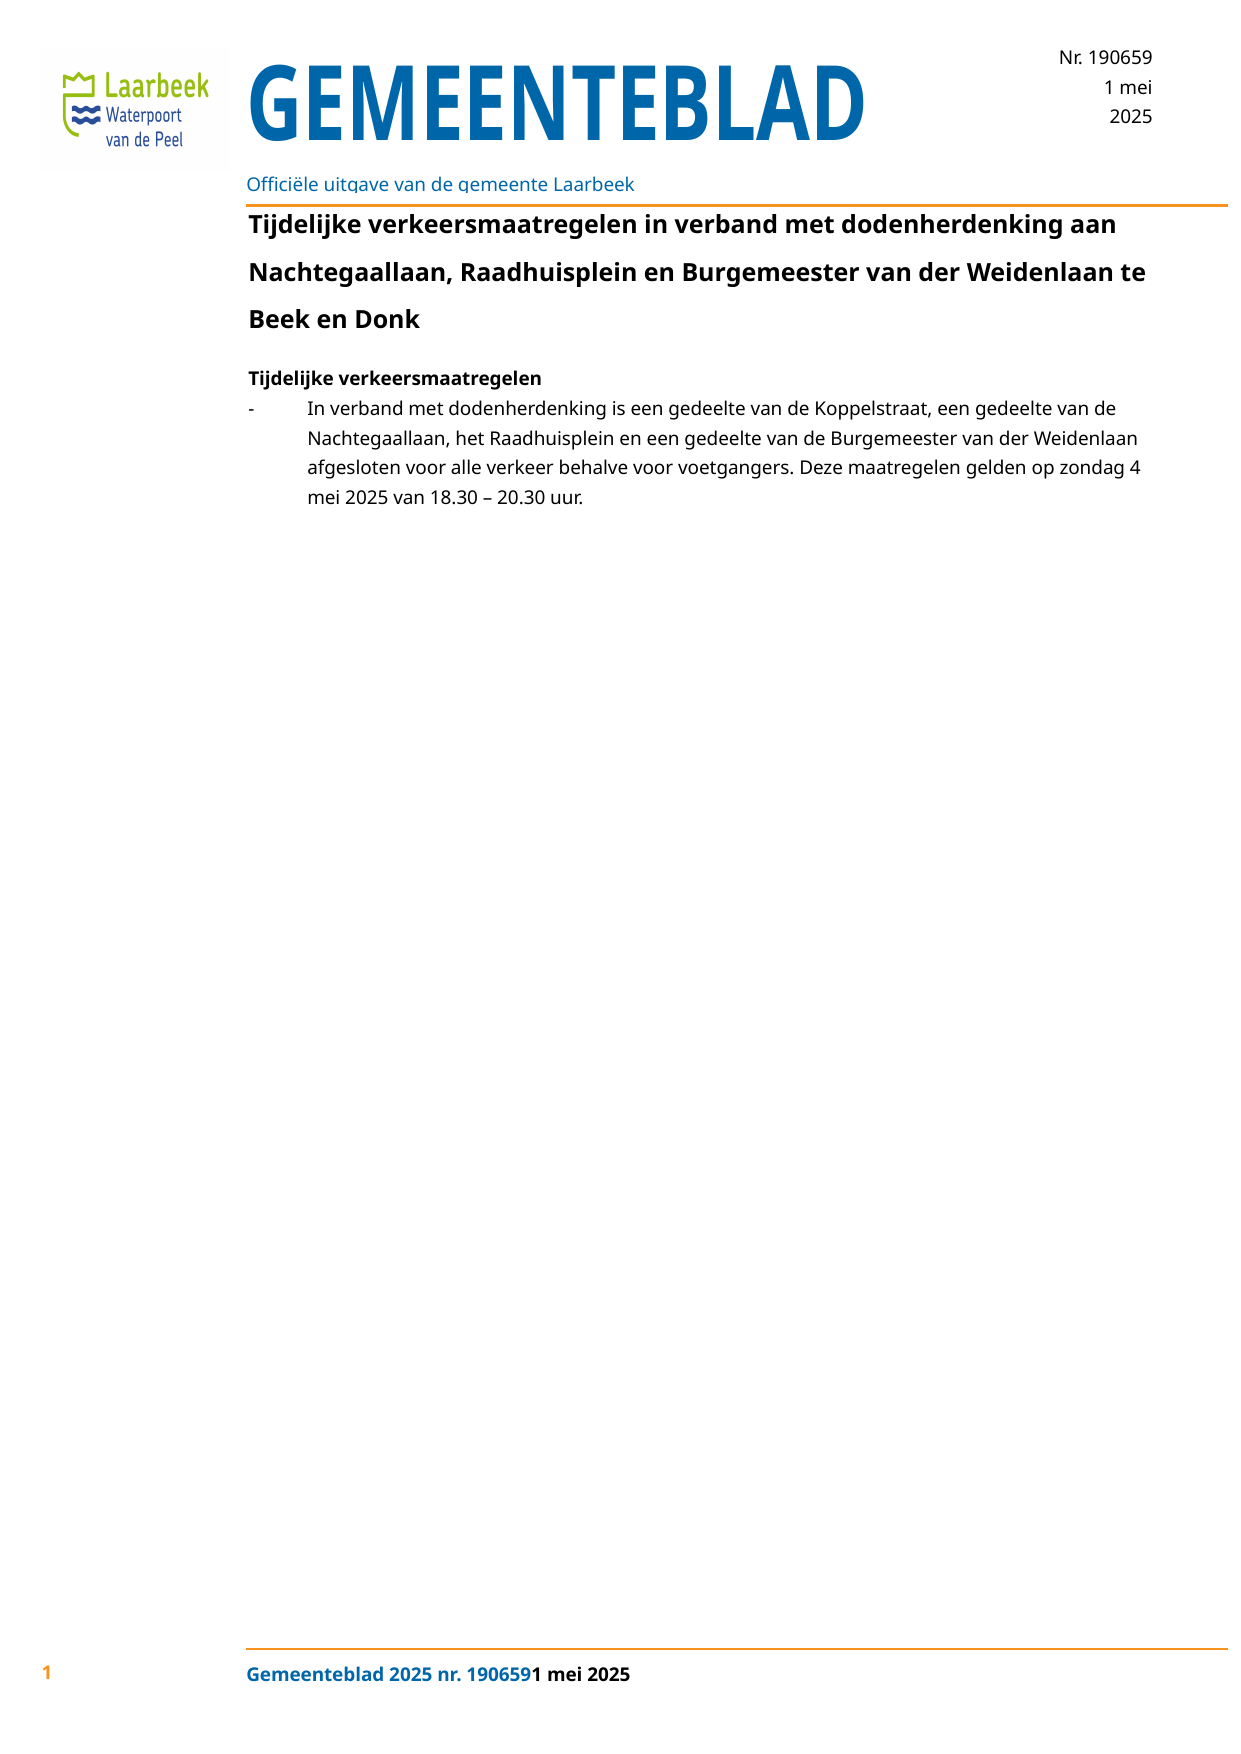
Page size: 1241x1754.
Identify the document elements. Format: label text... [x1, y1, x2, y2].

picture [41, 47, 231, 172]
text Tijdelijke verkeersmaatregelen in verband met dodenherdenking aan Nachtegaallaan, Raadhuisplein en Burgemeester van der Weidenlaan te Beek en Donk [248, 207, 1152, 336]
text Tijdelijke verkeersmaatregelen [248, 366, 1152, 391]
list In verband met dodenherdenking is een gedeelte van de Koppelstraat, een gedeelte van de Nachtegaallaan, het Raadhuisplein en een gedeelte van de Burgemeester van der Weidenlaan afgesloten voor alle verkeer behalve voor voetgangers. Deze maatregelen gelden op zondag 4 mei 2025 van 18.30 – 20.30 uur. [248, 395, 1152, 509]
